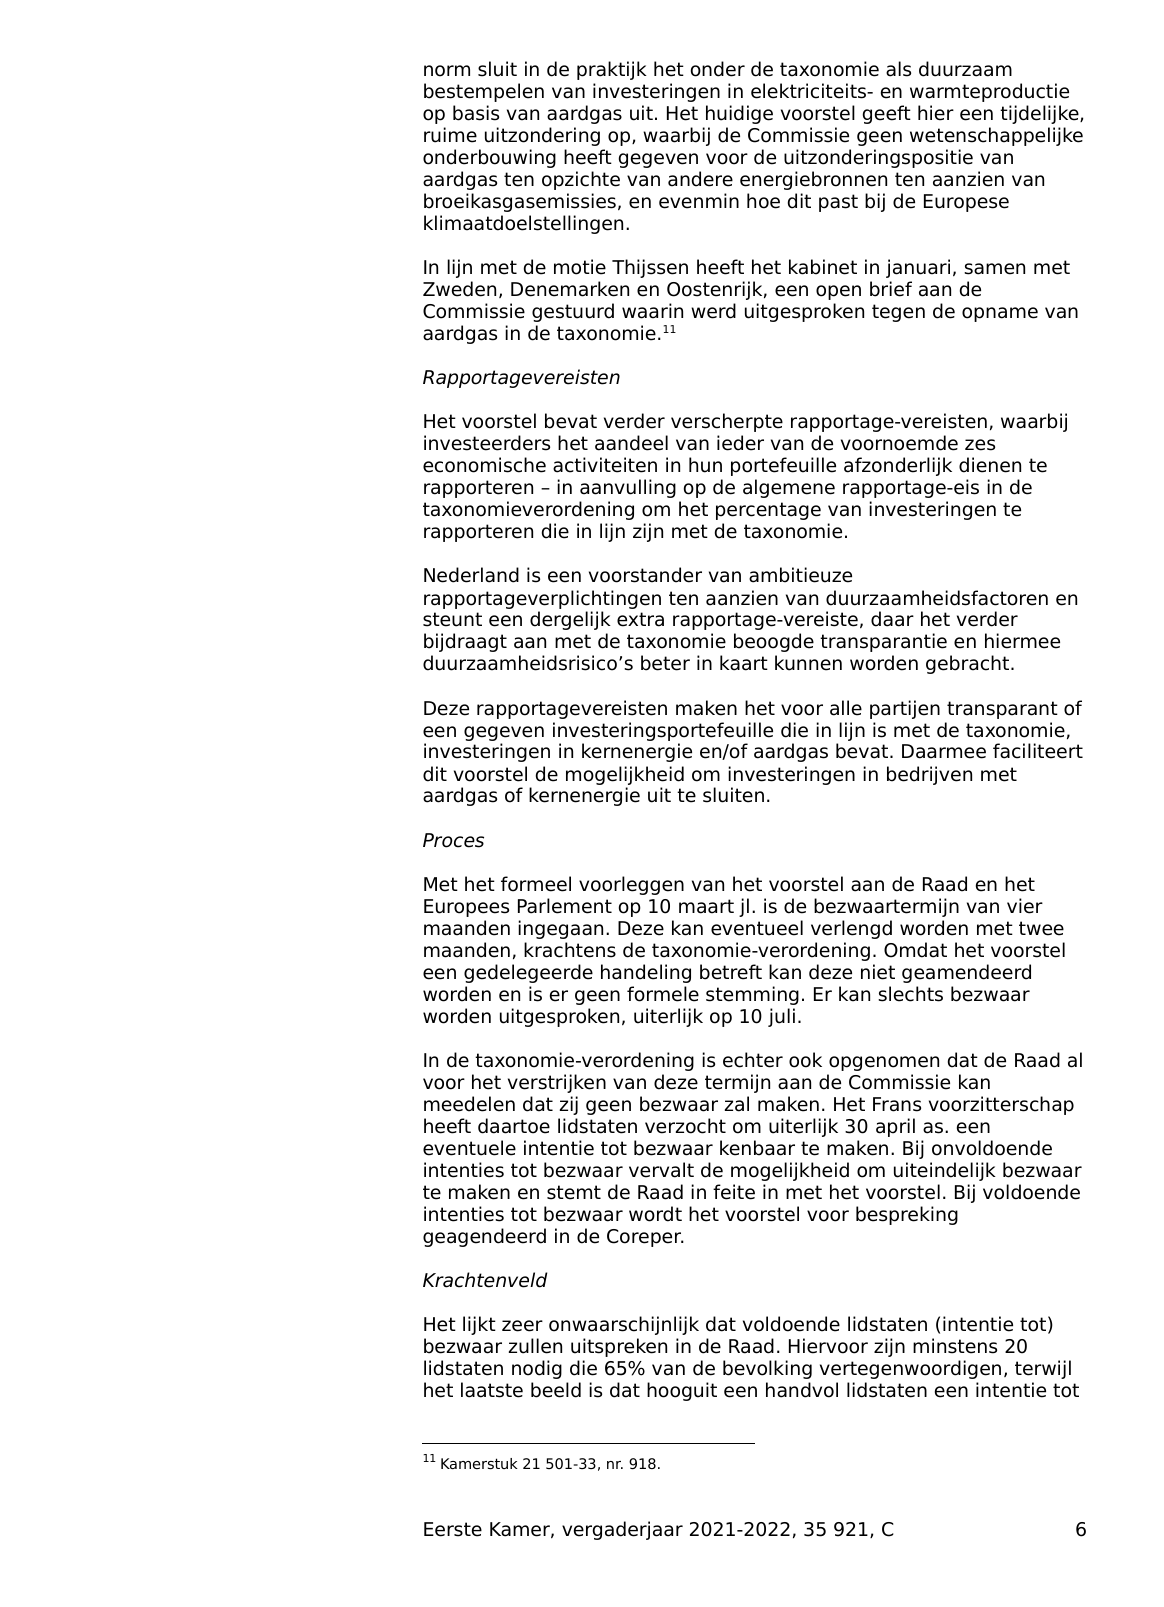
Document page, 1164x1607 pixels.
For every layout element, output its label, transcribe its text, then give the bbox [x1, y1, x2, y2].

text Deze rapportagevereisten maken het voor alle partijen transparant of een gegeven investeringsportefeuille die in lijn is met de taxonomie, investeringen in kernenergie en/of aardgas bevat. Daarmee faciliteert dit voorstel de mogelijkheid om investeringen in bedrijven met aardgas of kernenergie uit te sluiten. [422, 697, 1087, 807]
subtitle Krachtenveld [422, 1270, 1087, 1292]
text In lijn met de motie Thijssen heeft het kabinet in januari, samen met Zweden, Denemarken en Oostenrijk, een open brief aan de Commissie gestuurd waarin werd uitgesproken tegen de opname van aardgas in de taxonomie. [422, 257, 1087, 345]
text Nederland is een voorstander van ambitieuze rapportageverplichtingen ten aanzien van duurzaamheidsfactoren en steunt een dergelijk extra rapportage-vereiste, daar het verder bijdraagt aan met de taxonomie beoogde transparantie en hiermee duurzaamheidsrisico’s beter in kaart kunnen worden gebracht. [422, 565, 1087, 675]
subtitle Proces [422, 829, 1087, 852]
text Het lijkt zeer onwaarschijnlijk dat voldoende lidstaten (intentie tot) bezwaar zullen uitspreken in de Raad. Hiervoor zijn minstens 20 lidstaten nodig die 65% van de bevolking vertegenwoordigen, terwijl het laatste beeld is dat hooguit een handvol lidstaten een intentie tot [422, 1314, 1087, 1402]
text Het voorstel bevat verder verscherpte rapportage-vereisten, waarbij investeerders het aandeel van ieder van de voornoemde zes economische activiteiten in hun portefeuille afzonderlijk dienen te rapporteren – in aanvulling op de algemene rapportage-eis in de taxonomieverordening om het percentage van investeringen te rapporteren die in lijn zijn met de taxonomie. [422, 411, 1087, 543]
text In de taxonomie-verordening is echter ook opgenomen dat de Raad al voor het verstrijken van deze termijn aan de Commissie kan meedelen dat zij geen bezwaar zal maken. Het Frans voorzitterschap heeft daartoe lidstaten verzocht om uiterlijk 30 april as. een eventuele intentie tot bezwaar kenbaar te maken. Bij onvoldoende intenties tot bezwaar vervalt de mogelijkheid om uiteindelijk bezwaar te maken en stemt de Raad in feite in met het voorstel. Bij voldoende intenties tot bezwaar wordt het voorstel voor bespreking geagendeerd in de Coreper. [422, 1050, 1087, 1248]
text norm sluit in de praktijk het onder de taxonomie als duurzaam bestempelen van investeringen in elektriciteits- en warmteproductie op basis van aardgas uit. Het huidige voorstel geeft hier een tijdelijke, ruime uitzondering op, waarbij de Commissie geen wetenschappelijke onderbouwing heeft gegeven voor de uitzonderingspositie van aardgas ten opzichte van andere energiebronnen ten aanzien van broeikasgasemissies, en evenmin hoe dit past bij de Europese klimaatdoelstellingen. [422, 59, 1087, 235]
subtitle Rapportagevereisten [422, 367, 1087, 389]
text Met het formeel voorleggen van het voorstel aan de Raad en het Europees Parlement op 10 maart jl. is de bezwaartermijn van vier maanden ingegaan. Deze kan eventueel verlengd worden met twee maanden, krachtens de taxonomie-verordening. Omdat het voorstel een gedelegeerde handeling betreft kan deze niet geamendeerd worden en is er geen formele stemming. Er kan slechts bezwaar worden uitgesproken, uiterlijk op 10 juli. [422, 874, 1087, 1028]
text Kamerstuk 21 501-33, nr. 918. [422, 1452, 1087, 1474]
